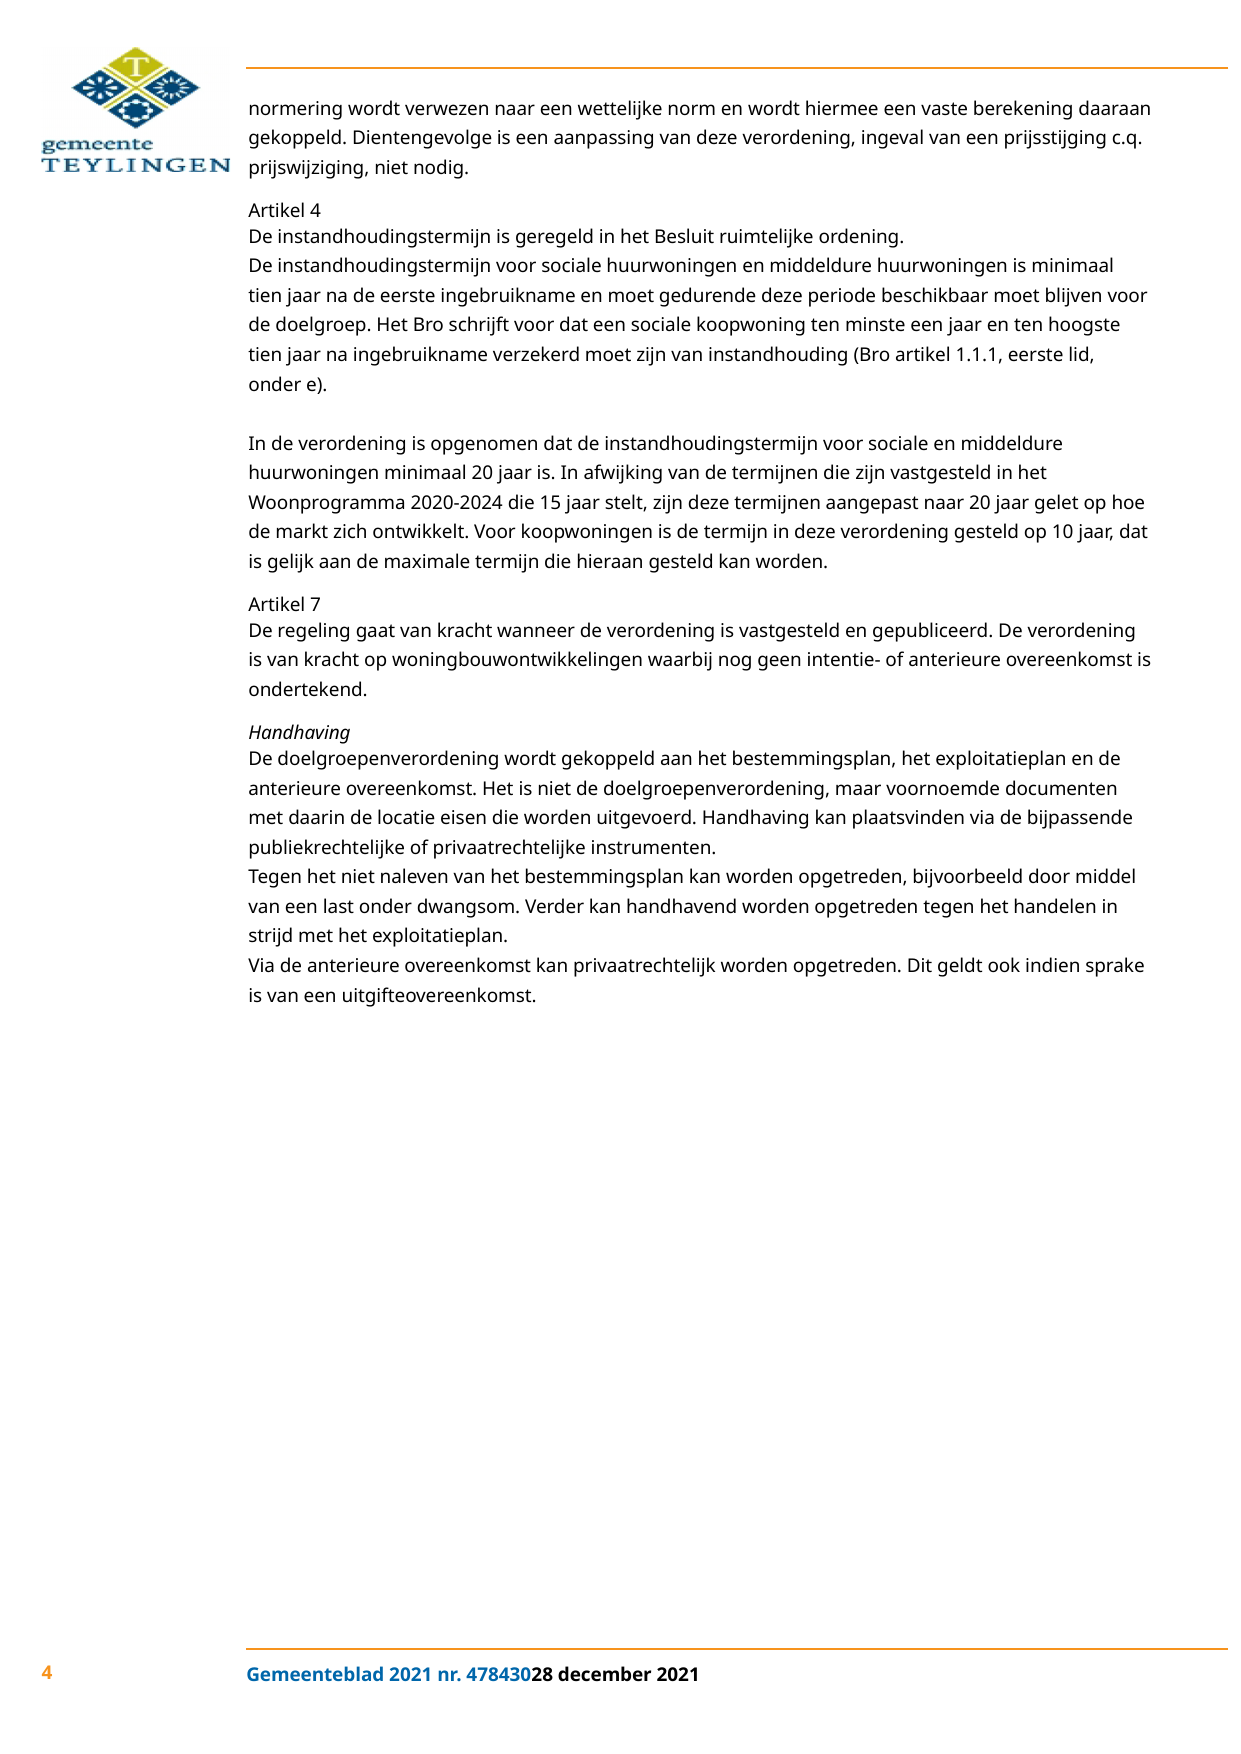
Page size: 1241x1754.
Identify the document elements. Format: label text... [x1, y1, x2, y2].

text Via de anterieure overeenkomst kan privaatrechtelijk worden opgetreden. Dit geldt ook indien sprake is van een uitgifteovereenkomst. [248, 952, 1152, 1007]
text De doelgroepenverordening wordt gekoppeld aan het bestemmingsplan, het exploitatieplan en de anterieure overeenkomst. Het is niet de doelgroepenverordening, maar voornoemde documenten met daarin de locatie eisen die worden uitgevoerd. Handhaving kan plaatsvinden via de bijpassende publiekrechtelijke of privaatrechtelijke instrumenten. [248, 745, 1152, 859]
text In de verordening is opgenomen dat de instandhoudingstermijn voor sociale en middeldure huurwoningen minimaal 20 jaar is. In afwijking van de termijnen die zijn vastgesteld in het Woonprogramma 2020-2024 die 15 jaar stelt, zijn deze termijnen aangepast naar 20 jaar gelet op hoe de markt zich ontwikkelt. Voor koopwoningen is de termijn in deze verordening gesteld op 10 jaar, dat is gelijk aan de maximale termijn die hieraan gesteld kan worden. [248, 430, 1152, 574]
text De instandhoudingstermijn is geregeld in het Besluit ruimtelijke ordening. [248, 223, 1152, 248]
text Tegen het niet naleven van het bestemmingsplan kan worden opgetreden, bijvoorbeeld door middel van een last onder dwangsom. Verder kan handhavend worden opgetreden tegen het handelen in strijd met het exploitatieplan. [248, 863, 1152, 948]
text Artikel 7 [248, 591, 1152, 617]
text De regeling gaat van kracht wanneer de verordening is vastgesteld en gepubliceerd. De verordening is van kracht op woningbouwontwikkelingen waarbij nog geen intentie- of anterieure overeenkomst is ondertekend. [248, 617, 1152, 702]
text Handhaving [248, 719, 1152, 745]
text Artikel 4 [248, 197, 1152, 223]
picture [41, 47, 231, 172]
text De instandhoudingstermijn voor sociale huurwoningen en middeldure huurwoningen is minimaal tien jaar na de eerste ingebruikname en moet gedurende deze periode beschikbaar moet blijven voor de doelgroep. Het Bro schrijft voor dat een sociale koopwoning ten minste een jaar en ten hoogste tien jaar na ingebruikname verzekerd moet zijn van instandhouding (Bro artikel 1.1.1, eerste lid, onder e). [248, 252, 1152, 396]
text normering wordt verwezen naar een wettelijke norm en wordt hiermee een vaste berekening daaraan gekoppeld. Dientengevolge is een aanpassing van deze verordening, ingeval van een prijsstijging c.q. prijswijziging, niet nodig. [248, 95, 1152, 180]
